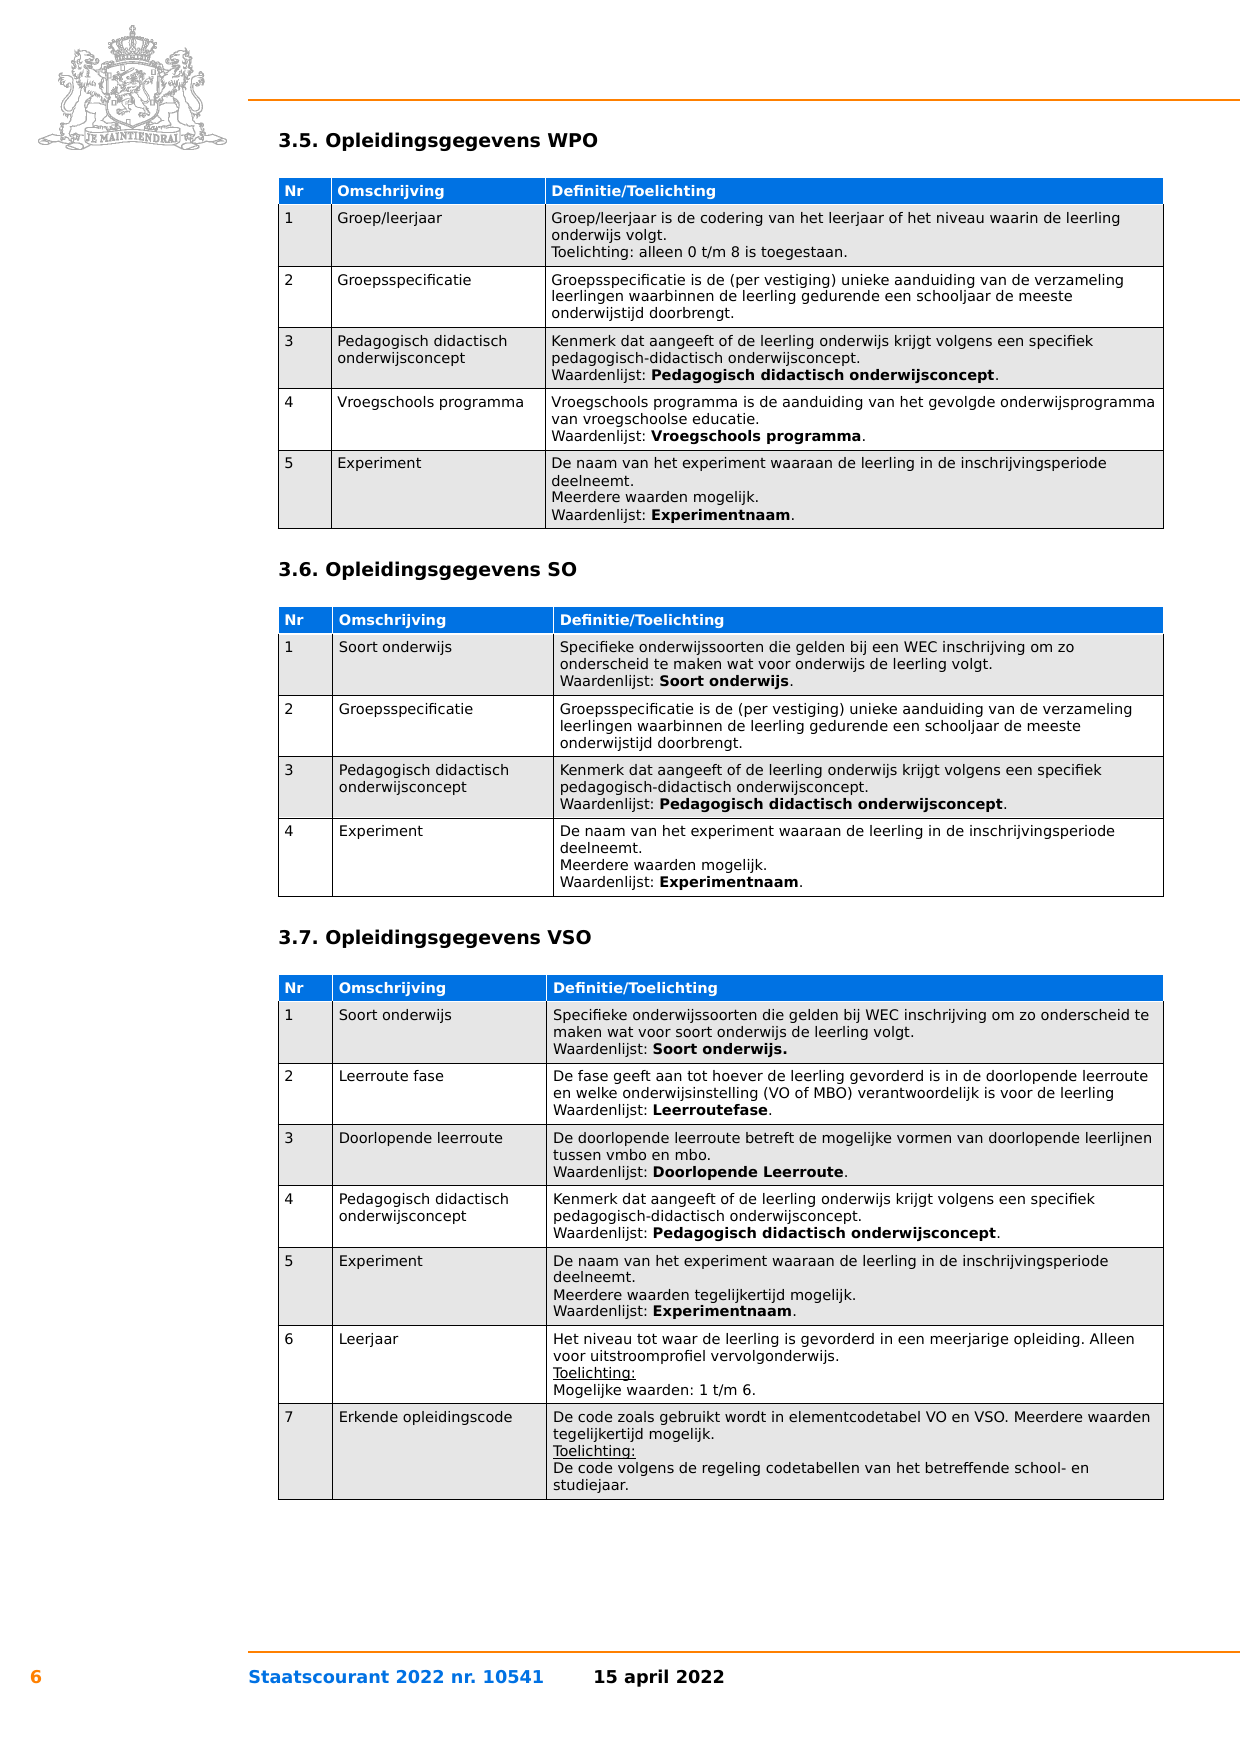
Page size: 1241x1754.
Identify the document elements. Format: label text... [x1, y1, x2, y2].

table_cell Vroegschools programma is de aanduiding van het gevolgde onderwijsprogramma van vroegschoolse educatie. Waardenlijst: Vroegschools programma. [546, 389, 1163, 450]
table_cell 7 [279, 1404, 332, 1499]
table_cell 1 [279, 635, 332, 695]
table_cell 2 [279, 696, 332, 756]
table_cell De naam van het experiment waaraan de leerling in de inschrijvingsperiode deelneemt. Meerdere waarden tegelijkertijd mogelijk. Waardenlijst: Experimentnaam. [547, 1248, 1163, 1325]
table_header Omschrijving [333, 607, 553, 633]
table_cell 2 [279, 267, 331, 327]
table_cell De fase geeft aan tot hoever de leerling gevorderd is in de doorlopende leerroute en welke onderwijsinstelling (VO of MBO) verantwoordelijk is voor de leerling Waardenlijst: Leerroutefase. [547, 1064, 1163, 1124]
table_cell Leerjaar [333, 1326, 546, 1403]
table_cell Kenmerk dat aangeeft of de leerling onderwijs krijgt volgens een specifiek pedagogisch-didactisch onderwijsconcept. Waardenlijst: Pedagogisch didactisch onderwijsconcept. [547, 1186, 1163, 1247]
subtitle 3.6. Opleidingsgegevens SO [278, 559, 1163, 581]
table_cell Groep/leerjaar is de codering van het leerjaar of het niveau waarin de leerling onderwijs volgt. Toelichting: alleen 0 t/m 8 is toegestaan. [546, 205, 1163, 266]
table_cell 5 [279, 1248, 332, 1325]
table_cell 3 [279, 328, 331, 388]
table_cell 3 [279, 757, 332, 817]
table_cell 4 [279, 389, 331, 450]
table_cell Leerroute fase [333, 1064, 546, 1124]
table_cell 5 [279, 451, 331, 528]
table_cell 1 [279, 205, 331, 266]
table_header Omschrijving [332, 178, 545, 204]
table_cell Groepsspecificatie [333, 696, 553, 756]
table_cell Het niveau tot waar de leerling is gevorderd in een meerjarige opleiding. Alleen voor uitstroomprofiel vervolgonderwijs. Toelichting: Mogelijke waarden: 1 t/m 6. [547, 1326, 1163, 1403]
table_cell Groepsspecificatie is de (per vestiging) unieke aanduiding van de verzameling leerlingen waarbinnen de leerling gedurende een schooljaar de meeste onderwijstijd doorbrengt. [546, 267, 1163, 327]
table_cell Kenmerk dat aangeeft of de leerling onderwijs krijgt volgens een specifiek pedagogisch-didactisch onderwijsconcept. Waardenlijst: Pedagogisch didactisch onderwijsconcept. [554, 757, 1163, 817]
table_cell De code zoals gebruikt wordt in elementcodetabel VO en VSO. Meerdere waarden tegelijkertijd mogelijk. Toelichting: De code volgens de regeling codetabellen van het betreffende school- en studiejaar. [547, 1404, 1163, 1499]
table_cell 1 [279, 1002, 332, 1063]
table_cell Experiment [332, 451, 545, 528]
table_cell Pedagogisch didactisch onderwijsconcept [333, 1186, 546, 1247]
table_cell Specifieke onderwijssoorten die gelden bij een WEC inschrijving om zo onderscheid te maken wat voor onderwijs de leerling volgt. Waardenlijst: Soort onderwijs. [554, 635, 1163, 695]
picture [38, 25, 227, 150]
table_cell Groep/leerjaar [332, 205, 545, 266]
table_cell De naam van het experiment waaraan de leerling in de inschrijvingsperiode deelneemt. Meerdere waarden mogelijk. Waardenlijst: Experimentnaam. [546, 451, 1163, 528]
table_header Nr [279, 975, 332, 1001]
table_header Definitie/Toelichting [554, 607, 1163, 633]
table_cell 4 [279, 819, 332, 896]
table_cell 4 [279, 1186, 332, 1247]
table_header Nr [279, 178, 331, 204]
table_cell Soort onderwijs [333, 635, 553, 695]
table_cell De naam van het experiment waaraan de leerling in de inschrijvingsperiode deelneemt. Meerdere waarden mogelijk. Waardenlijst: Experimentnaam. [554, 819, 1163, 896]
table_cell Pedagogisch didactisch onderwijsconcept [332, 328, 545, 388]
table_cell Pedagogisch didactisch onderwijsconcept [333, 757, 553, 817]
table_header Definitie/Toelichting [546, 178, 1163, 204]
subtitle 3.7. Opleidingsgegevens VSO [278, 927, 1163, 949]
table_header Nr [279, 607, 332, 633]
table_cell Groepsspecificatie [332, 267, 545, 327]
table_header Omschrijving [333, 975, 546, 1001]
table_cell Experiment [333, 1248, 546, 1325]
table_cell Specifieke onderwijssoorten die gelden bij WEC inschrijving om zo onderscheid te maken wat voor soort onderwijs de leerling volgt. Waardenlijst: Soort onderwijs. [547, 1002, 1163, 1063]
table_cell Groepsspecificatie is de (per vestiging) unieke aanduiding van de verzameling leerlingen waarbinnen de leerling gedurende een schooljaar de meeste onderwijstijd doorbrengt. [554, 696, 1163, 756]
table_cell 6 [279, 1326, 332, 1403]
table_cell Doorlopende leerroute [333, 1125, 546, 1185]
subtitle 3.5. Opleidingsgegevens WPO [278, 130, 1163, 152]
table_cell Erkende opleidingscode [333, 1404, 546, 1499]
table_cell 3 [279, 1125, 332, 1185]
table_cell Soort onderwijs [333, 1002, 546, 1063]
table_cell Experiment [333, 819, 553, 896]
table_cell Kenmerk dat aangeeft of de leerling onderwijs krijgt volgens een specifiek pedagogisch-didactisch onderwijsconcept. Waardenlijst: Pedagogisch didactisch onderwijsconcept. [546, 328, 1163, 388]
table_header Definitie/Toelichting [547, 975, 1163, 1001]
table_cell Vroegschools programma [332, 389, 545, 450]
table_cell 2 [279, 1064, 332, 1124]
table_cell De doorlopende leerroute betreft de mogelijke vormen van doorlopende leerlijnen tussen vmbo en mbo. Waardenlijst: Doorlopende Leerroute. [547, 1125, 1163, 1185]
